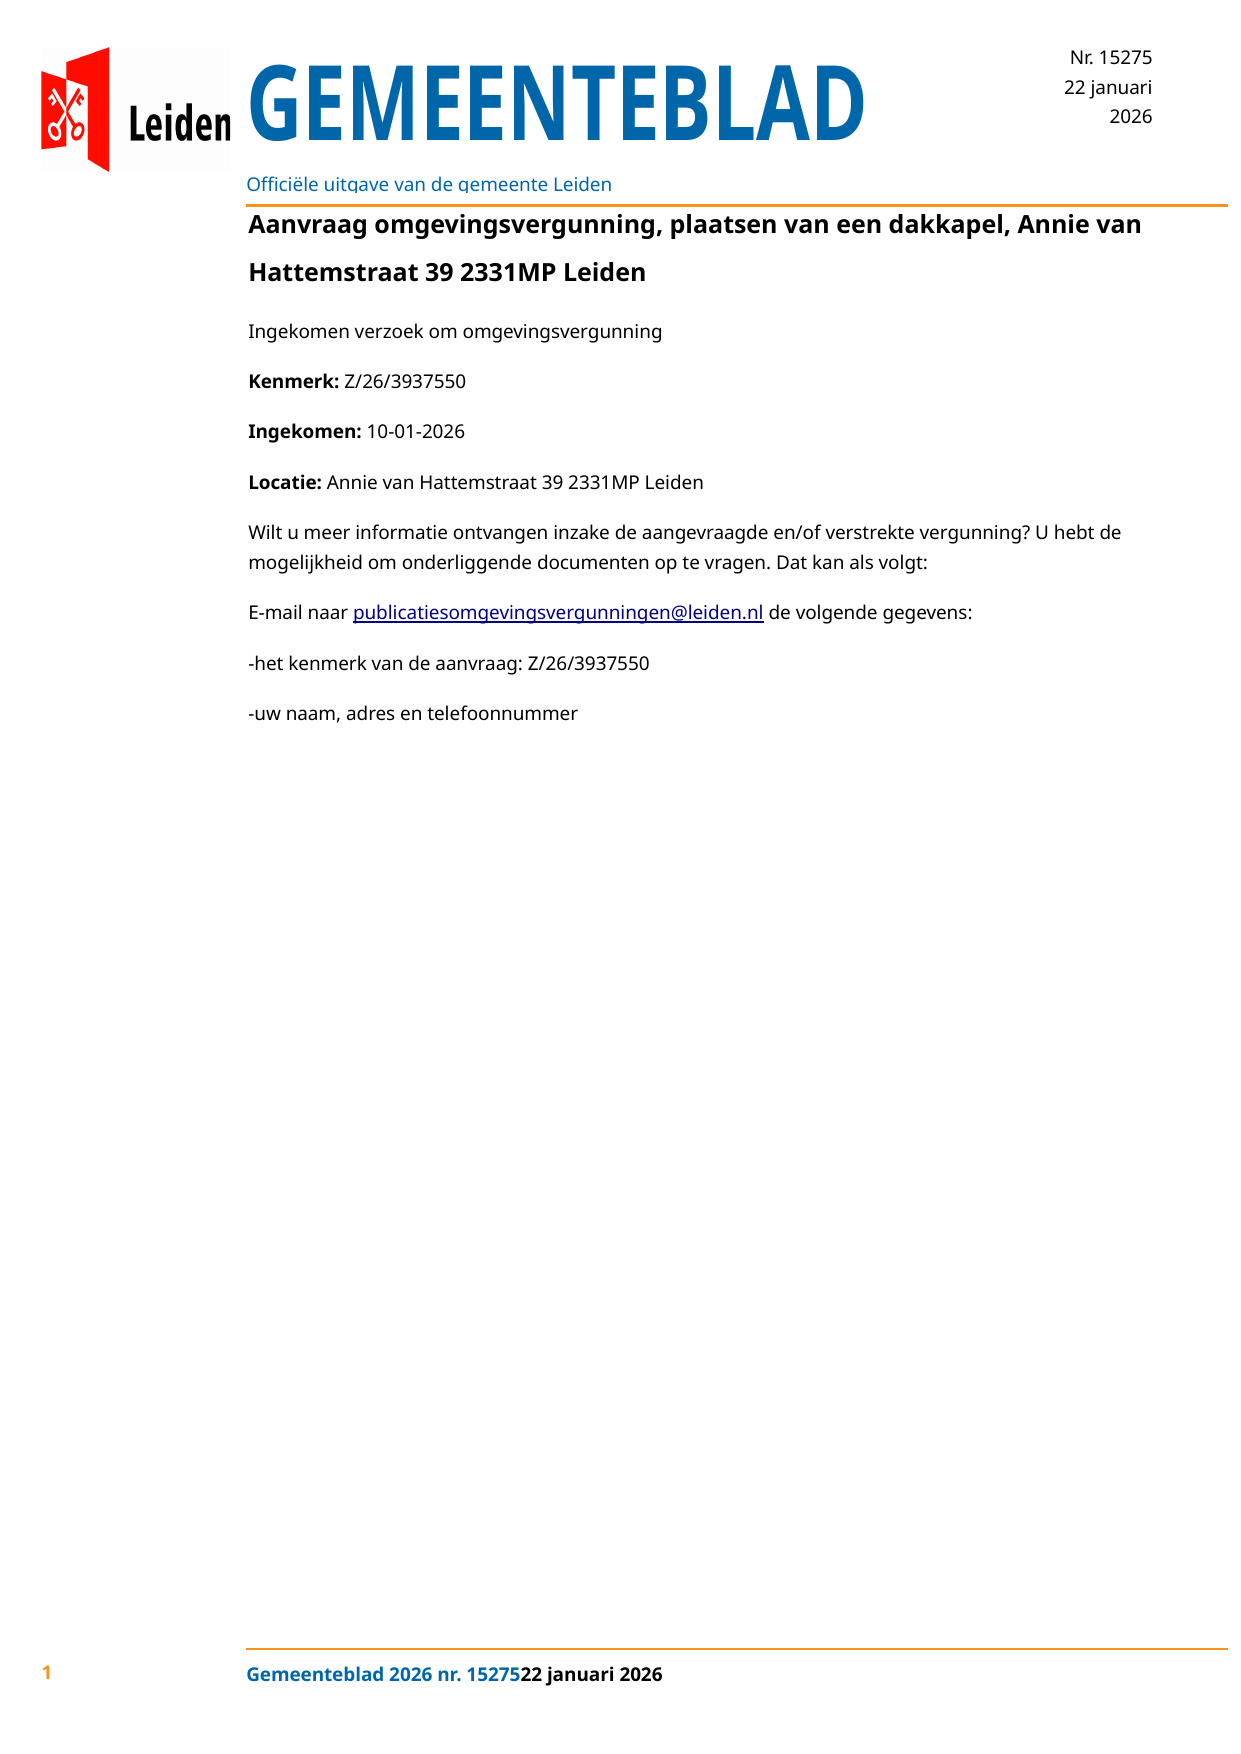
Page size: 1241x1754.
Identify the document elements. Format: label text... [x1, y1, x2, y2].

picture [41, 47, 231, 172]
text Ingekomen verzoek om omgevingsvergunning [248, 318, 1152, 344]
text -het kenmerk van de aanvraag: Z/26/3937550 [248, 650, 1152, 676]
text Locatie: Annie van Hattemstraat 39 2331MP Leiden [248, 469, 1152, 495]
text -uw naam, adres en telefoonnummer [248, 700, 1152, 726]
text Wilt u meer informatie ontvangen inzake de aangevraagde en/of verstrekte vergunning? U hebt de mogelijkheid om onderliggende documenten op te vragen. Dat kan als volgt: [248, 519, 1152, 575]
text Kenmerk: Z/26/3937550 [248, 368, 1152, 394]
text Ingekomen: 10-01-2026 [248, 419, 1152, 444]
text Aanvraag omgevingsvergunning, plaatsen van een dakkapel, Annie van Hattemstraat 39 2331MP Leiden [248, 207, 1152, 288]
text E-mail naar publicatiesomgevingsvergunningen@leiden.nl de volgende gegevens: [248, 599, 1152, 625]
